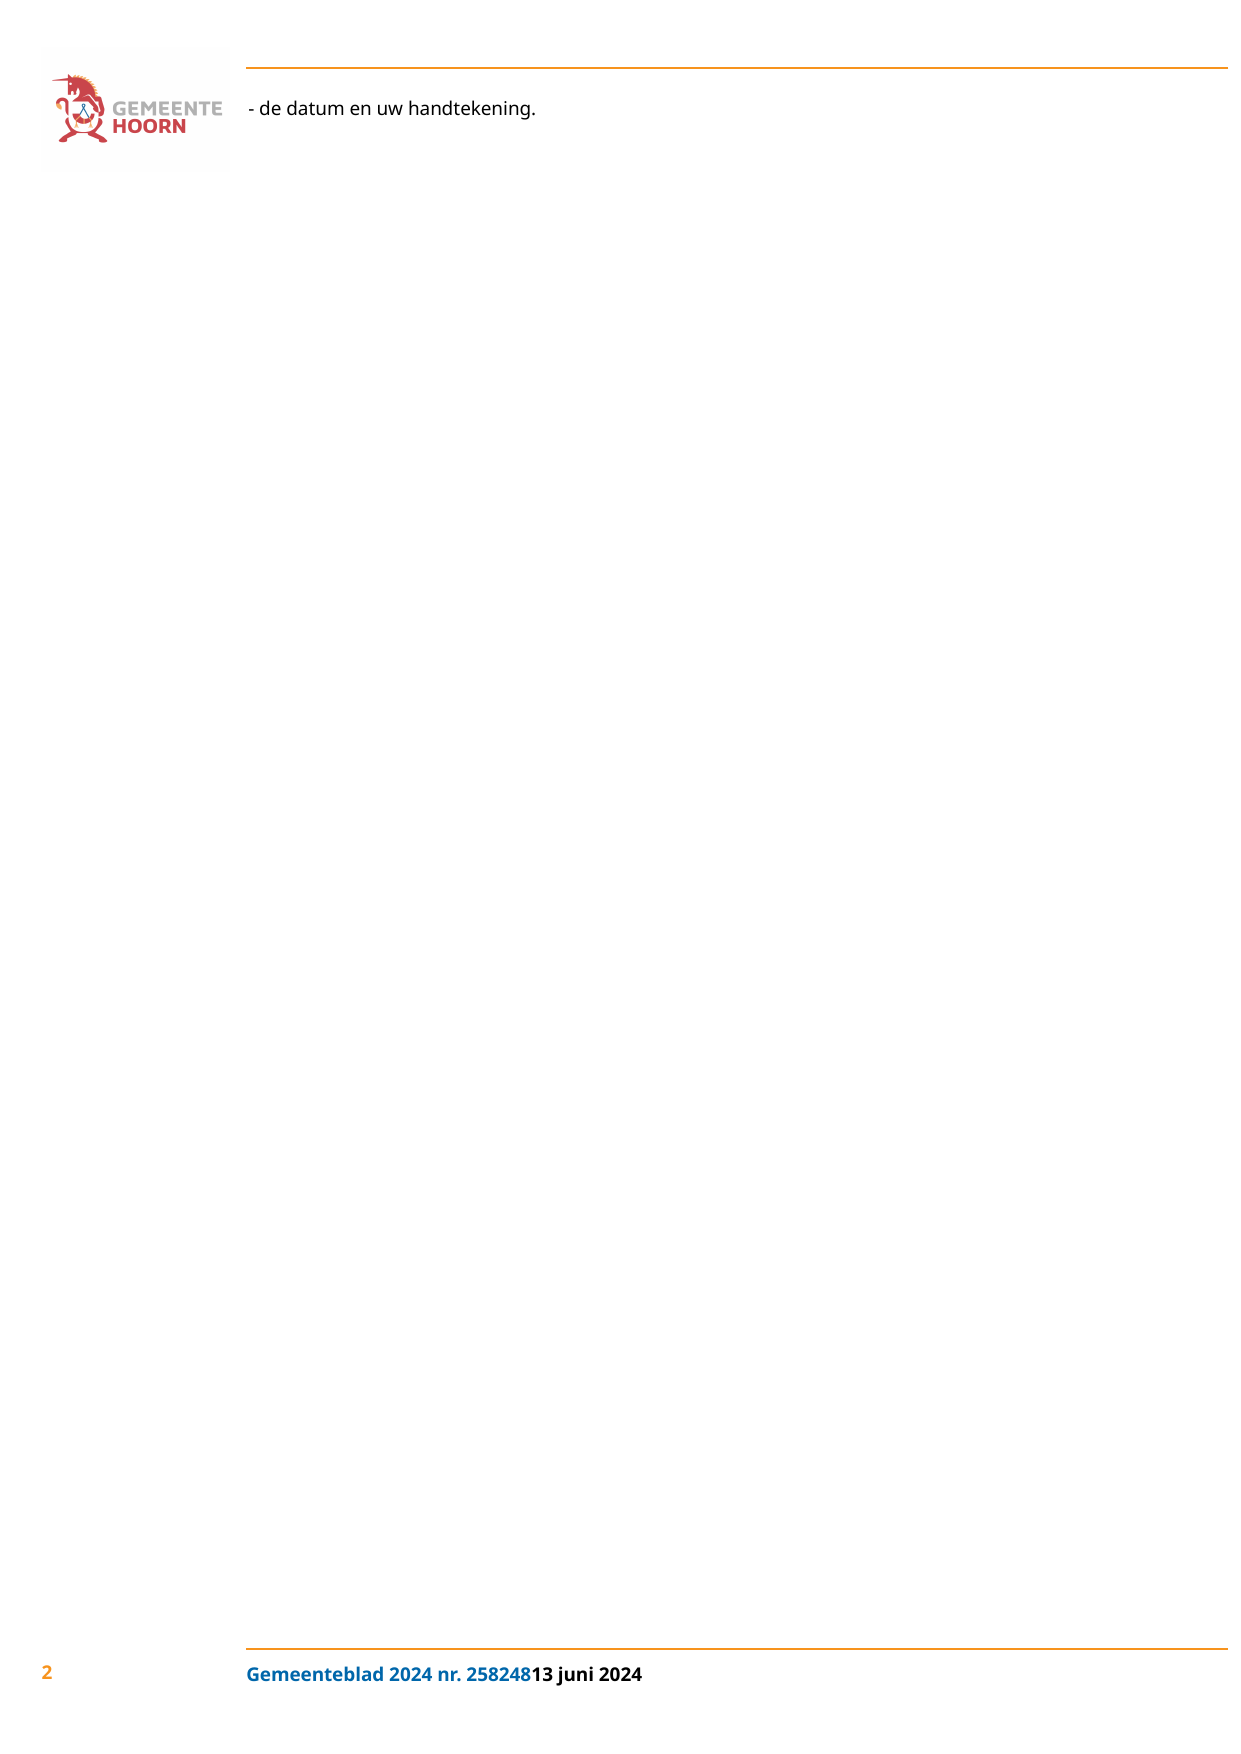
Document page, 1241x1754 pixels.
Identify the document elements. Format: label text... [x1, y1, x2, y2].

text - de datum en uw handtekening. [248, 95, 1152, 121]
picture [41, 47, 231, 172]
